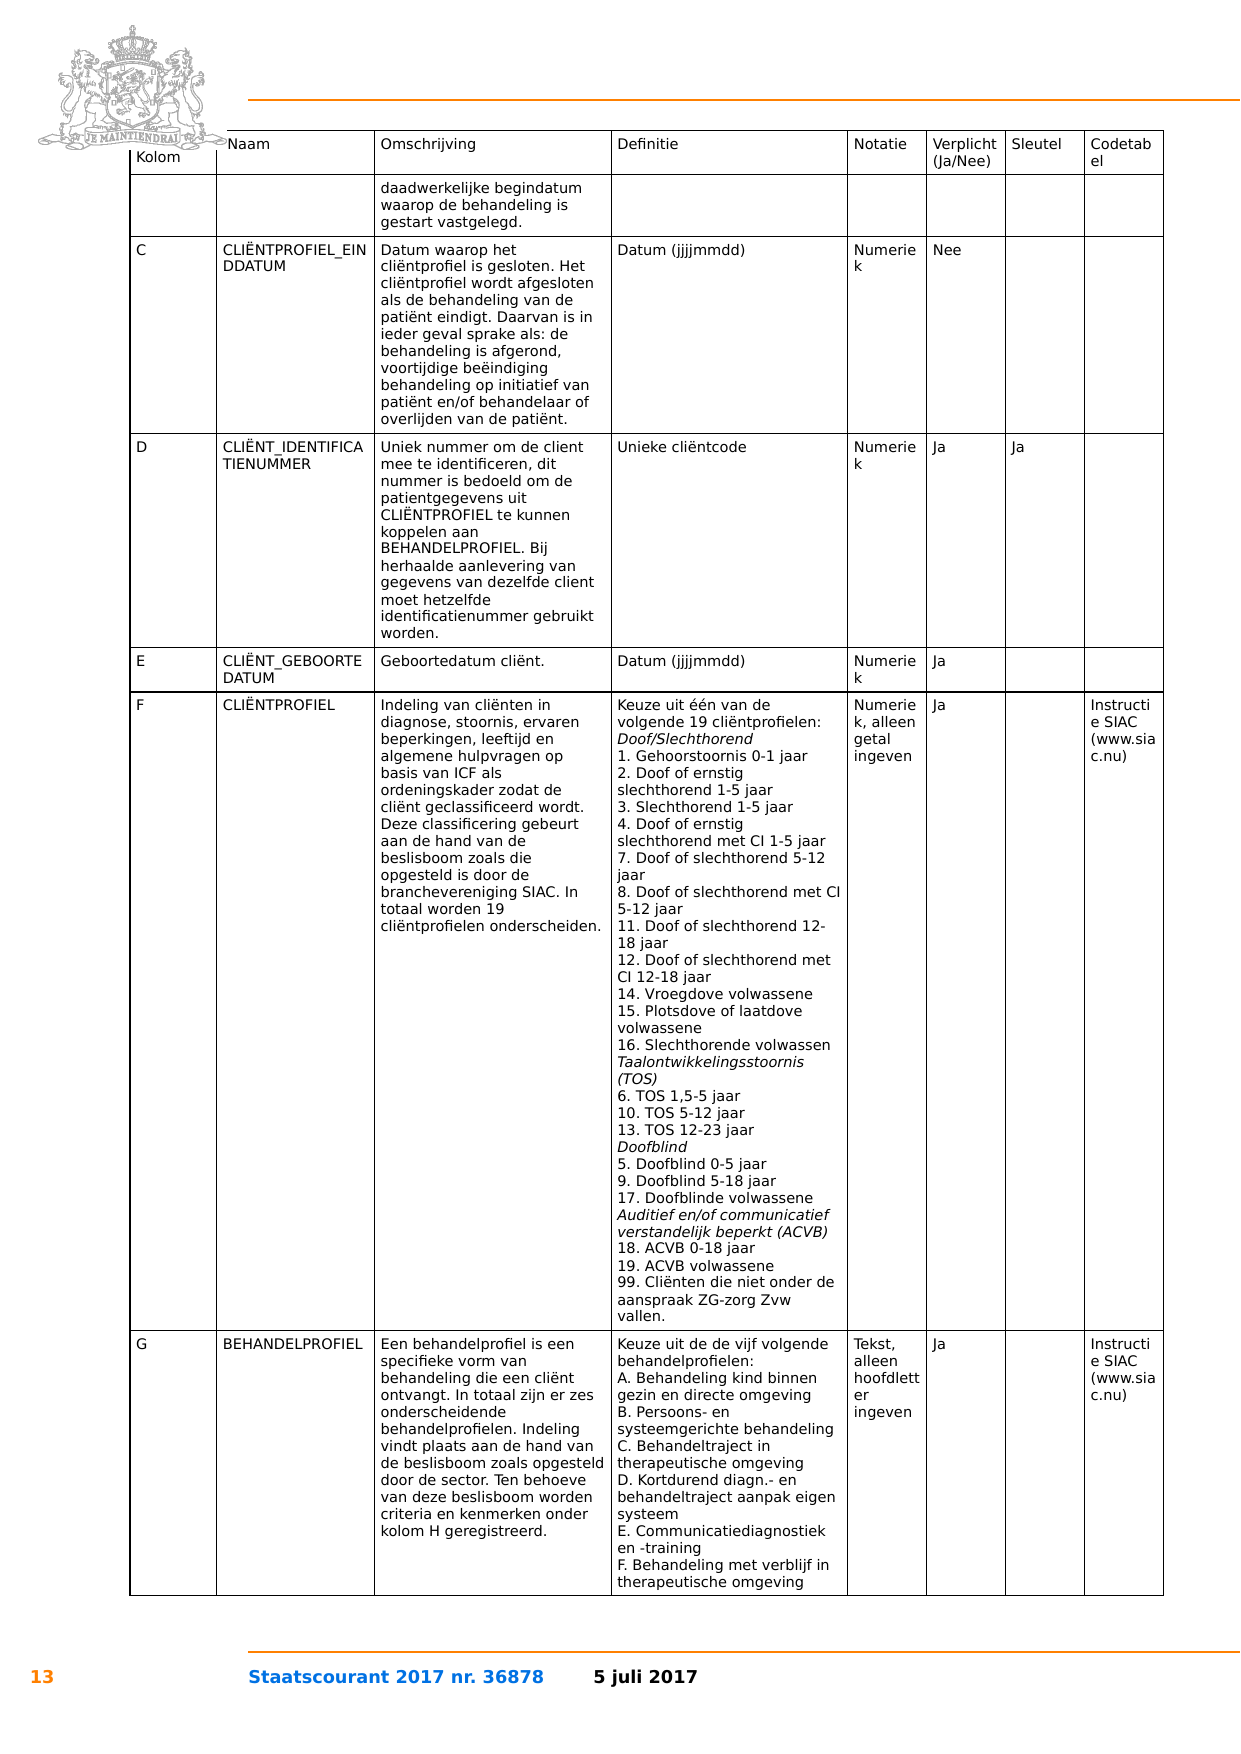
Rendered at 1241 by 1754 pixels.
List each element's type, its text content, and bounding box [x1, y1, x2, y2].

table_cell Unieke cliëntcode [612, 434, 847, 647]
picture [38, 25, 227, 150]
table_cell Nee [927, 237, 1005, 433]
table_header Verplicht (Ja/Nee) [927, 131, 1005, 174]
table_cell Numeriek [848, 434, 926, 647]
table_cell G [131, 1331, 216, 1595]
table_header Omschrijving [375, 131, 611, 174]
table_cell [612, 175, 847, 236]
table_cell Instructie SIAC (www.siac.nu) [1085, 693, 1163, 1330]
table_cell D [131, 434, 216, 647]
table_cell [1085, 175, 1163, 236]
table_cell [1006, 237, 1084, 433]
table_cell Numeriek, alleen getal ingeven [848, 693, 926, 1330]
table_cell Instructie SIAC (www.siac.nu) [1085, 1331, 1163, 1595]
table_cell Datum waarop het cliëntprofiel is gesloten. Het cliëntprofiel wordt afgesloten als de behandeling van de patiënt eindigt. Daarvan is in ieder geval sprake als: de behandeling is afgerond, voortijdige beëindiging behandeling op initiatief van patiënt en/of behandelaar of overlijden van de patiënt. [375, 237, 611, 433]
table_cell [848, 175, 926, 236]
table_cell [1085, 648, 1163, 691]
table_header Sleutel [1006, 131, 1084, 174]
table_cell CLIËNTPROFIEL [217, 693, 374, 1330]
table_cell Tekst, alleen hoofdletter ingeven [848, 1331, 926, 1595]
table_cell [927, 175, 1005, 236]
table_cell F [131, 693, 216, 1330]
table_cell CLIËNT_IDENTIFICATIENUMMER [217, 434, 374, 647]
table_cell [1006, 175, 1084, 236]
table_cell [217, 175, 374, 236]
table_cell CLIËNTPROFIEL_EINDDATUM [217, 237, 374, 433]
table_cell daadwerkelijke begindatum waarop de behandeling is gestart vastgelegd. [375, 175, 611, 236]
table_cell Ja [927, 648, 1005, 691]
table_header Definitie [612, 131, 847, 174]
table_cell Ja [927, 434, 1005, 647]
table_header Codetabel [1085, 131, 1163, 174]
table_cell BEHANDELPROFIEL [217, 1331, 374, 1595]
table_cell Ja [927, 693, 1005, 1330]
table_header Notatie [848, 131, 926, 174]
table_cell Uniek nummer om de client mee te identificeren, dit nummer is bedoeld om de patientgegevens uit CLIËNTPROFIEL te kunnen koppelen aan BEHANDELPROFIEL. Bij herhaalde aanlevering van gegevens van dezelfde client moet hetzelfde identificatienummer gebruikt worden. [375, 434, 611, 647]
table_cell C [131, 237, 216, 433]
table_cell Keuze uit de de vijf volgende behandelprofielen: A. Behandeling kind binnen gezin en directe omgeving B. Persoons- en systeemgerichte behandeling C. Behandeltraject in therapeutische omgeving D. Kortdurend diagn.- en behandeltraject aanpak eigen systeem E. Communicatiediagnostiek en -training F. Behandeling met verblijf in therapeutische omgeving [612, 1331, 847, 1595]
table_cell Ja [927, 1331, 1005, 1595]
table_cell E [131, 648, 216, 691]
table_cell Indeling van cliënten in diagnose, stoornis, ervaren beperkingen, leeftijd en algemene hulpvragen op basis van ICF als ordeningskader zodat de cliënt geclassificeerd wordt. Deze classificering gebeurt aan de hand van de beslisboom zoals die opgesteld is door de branchevereniging SIAC. In totaal worden 19 cliëntprofielen onderscheiden. [375, 693, 611, 1330]
table_cell CLIËNT_GEBOORTEDATUM [217, 648, 374, 691]
table_cell [1006, 693, 1084, 1330]
table_cell Keuze uit één van de volgende 19 cliëntprofielen: Doof/Slechthorend 1. Gehoorstoornis 0-1 jaar 2. Doof of ernstig slechthorend 1-5 jaar 3. Slechthorend 1-5 jaar 4. Doof of ernstig slechthorend met CI 1-5 jaar 7. Doof of slechthorend 5-12 jaar 8. Doof of slechthorend met CI 5-12 jaar 11. Doof of slechthorend 12-18 jaar 12. Doof of slechthorend met CI 12-18 jaar 14. Vroegdove volwassene 15. Plotsdove of laatdove volwassene 16. Slechthorende volwassen Taalontwikkelingsstoornis (TOS) 6. TOS 1,5-5 jaar 10. TOS 5-12 jaar 13. TOS 12-23 jaar Doofblind 5. Doofblind 0-5 jaar 9. Doofblind 5-18 jaar 17. Doofblinde volwassene Auditief en/of communicatief verstandelijk beperkt (ACVB) 18. ACVB 0-18 jaar 19. ACVB volwassene 99. Cliënten die niet onder de aanspraak ZG-zorg Zvw vallen. [612, 693, 847, 1330]
table_cell Datum (jjjjmmdd) [612, 648, 847, 691]
table_cell [131, 175, 216, 236]
table_cell Numeriek [848, 648, 926, 691]
table_header Kolom [131, 150, 216, 174]
table_cell Numeriek [848, 237, 926, 433]
table_cell Geboortedatum cliënt. [375, 648, 611, 691]
table_cell [1006, 1331, 1084, 1595]
table_cell Ja [1006, 434, 1084, 647]
table_cell [1006, 648, 1084, 691]
table_header Naam [217, 131, 374, 174]
table_cell Een behandelprofiel is een specifieke vorm van behandeling die een cliënt ontvangt. In totaal zijn er zes onderscheidende behandelprofielen. Indeling vindt plaats aan de hand van de beslisboom zoals opgesteld door de sector. Ten behoeve van deze beslisboom worden criteria en kenmerken onder kolom H geregistreerd. [375, 1331, 611, 1595]
table_cell [1085, 434, 1163, 647]
table_cell Datum (jjjjmmdd) [612, 237, 847, 433]
table_cell [1085, 237, 1163, 433]
